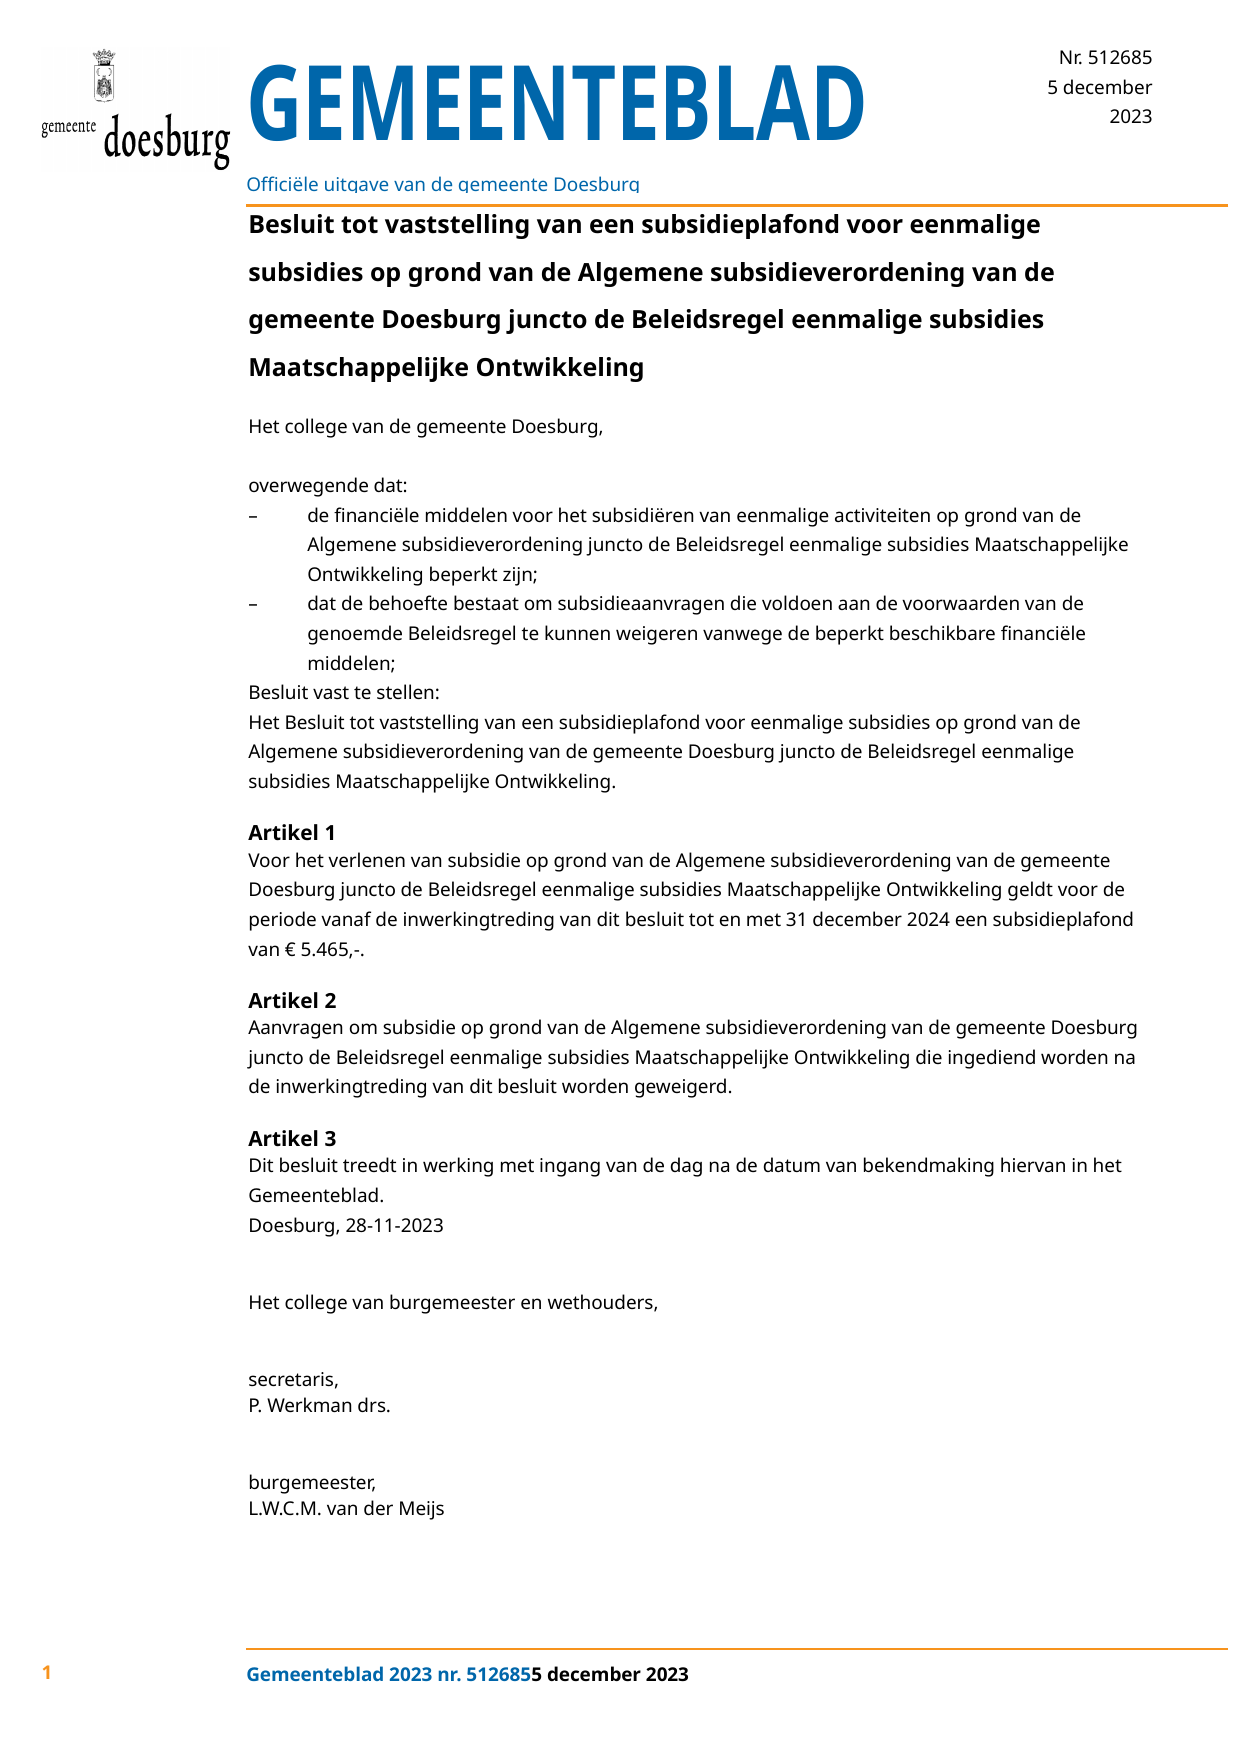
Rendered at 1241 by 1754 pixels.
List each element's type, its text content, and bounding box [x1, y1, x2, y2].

text Doesburg, 28-11-2023 [248, 1212, 1152, 1237]
list dat de behoefte bestaat om subsidieaanvragen die voldoen aan de voorwaarden van de genoemde Beleidsregel te kunnen weigeren vanwege de beperkt beschikbare financiële middelen; [248, 591, 1152, 676]
text Artikel 2 [248, 986, 1152, 1014]
text burgemeester, [248, 1469, 1152, 1495]
text Voor het verlenen van subsidie op grond van de Algemene subsidieverordening van de gemeente Doesburg juncto de Beleidsregel eenmalige subsidies Maatschappelijke Ontwikkeling geldt voor de periode vanaf de inwerkingtreding van dit besluit tot en met 31 december 2024 een subsidieplafond van € 5.465,-. [248, 847, 1152, 961]
picture [41, 47, 231, 172]
text Het college van de gemeente Doesburg, [248, 413, 1152, 439]
text Het college van burgemeester en wethouders, [248, 1289, 1152, 1315]
text Artikel 1 [248, 818, 1152, 847]
text secretaris, [248, 1366, 1152, 1392]
text Besluit vast te stellen: [248, 679, 1152, 705]
text P. Werkman drs. [248, 1392, 1152, 1418]
text Het Besluit tot vaststelling van een subsidieplafond voor eenmalige subsidies op grond van de Algemene subsidieverordening van de gemeente Doesburg juncto de Beleidsregel eenmalige subsidies Maatschappelijke Ontwikkeling. [248, 709, 1152, 794]
text Besluit tot vaststelling van een subsidieplafond voor eenmalige subsidies op grond van de Algemene subsidieverordening van de gemeente Doesburg juncto de Beleidsregel eenmalige subsidies Maatschappelijke Ontwikkeling [248, 207, 1152, 384]
list de financiële middelen voor het subsidiëren van eenmalige activiteiten op grond van de Algemene subsidieverordening juncto de Beleidsregel eenmalige subsidies Maatschappelijke Ontwikkeling beperkt zijn; [248, 502, 1152, 587]
text Artikel 3 [248, 1124, 1152, 1153]
text L.W.C.M. van der Meijs [248, 1495, 1152, 1521]
text Dit besluit treedt in werking met ingang van de dag na de datum van bekendmaking hiervan in het Gemeenteblad. [248, 1153, 1152, 1208]
text overwegende dat: [248, 472, 1152, 498]
text Aanvragen om subsidie op grond van de Algemene subsidieverordening van de gemeente Doesburg juncto de Beleidsregel eenmalige subsidies Maatschappelijke Ontwikkeling die ingediend worden na de inwerkingtreding van dit besluit worden geweigerd. [248, 1014, 1152, 1099]
